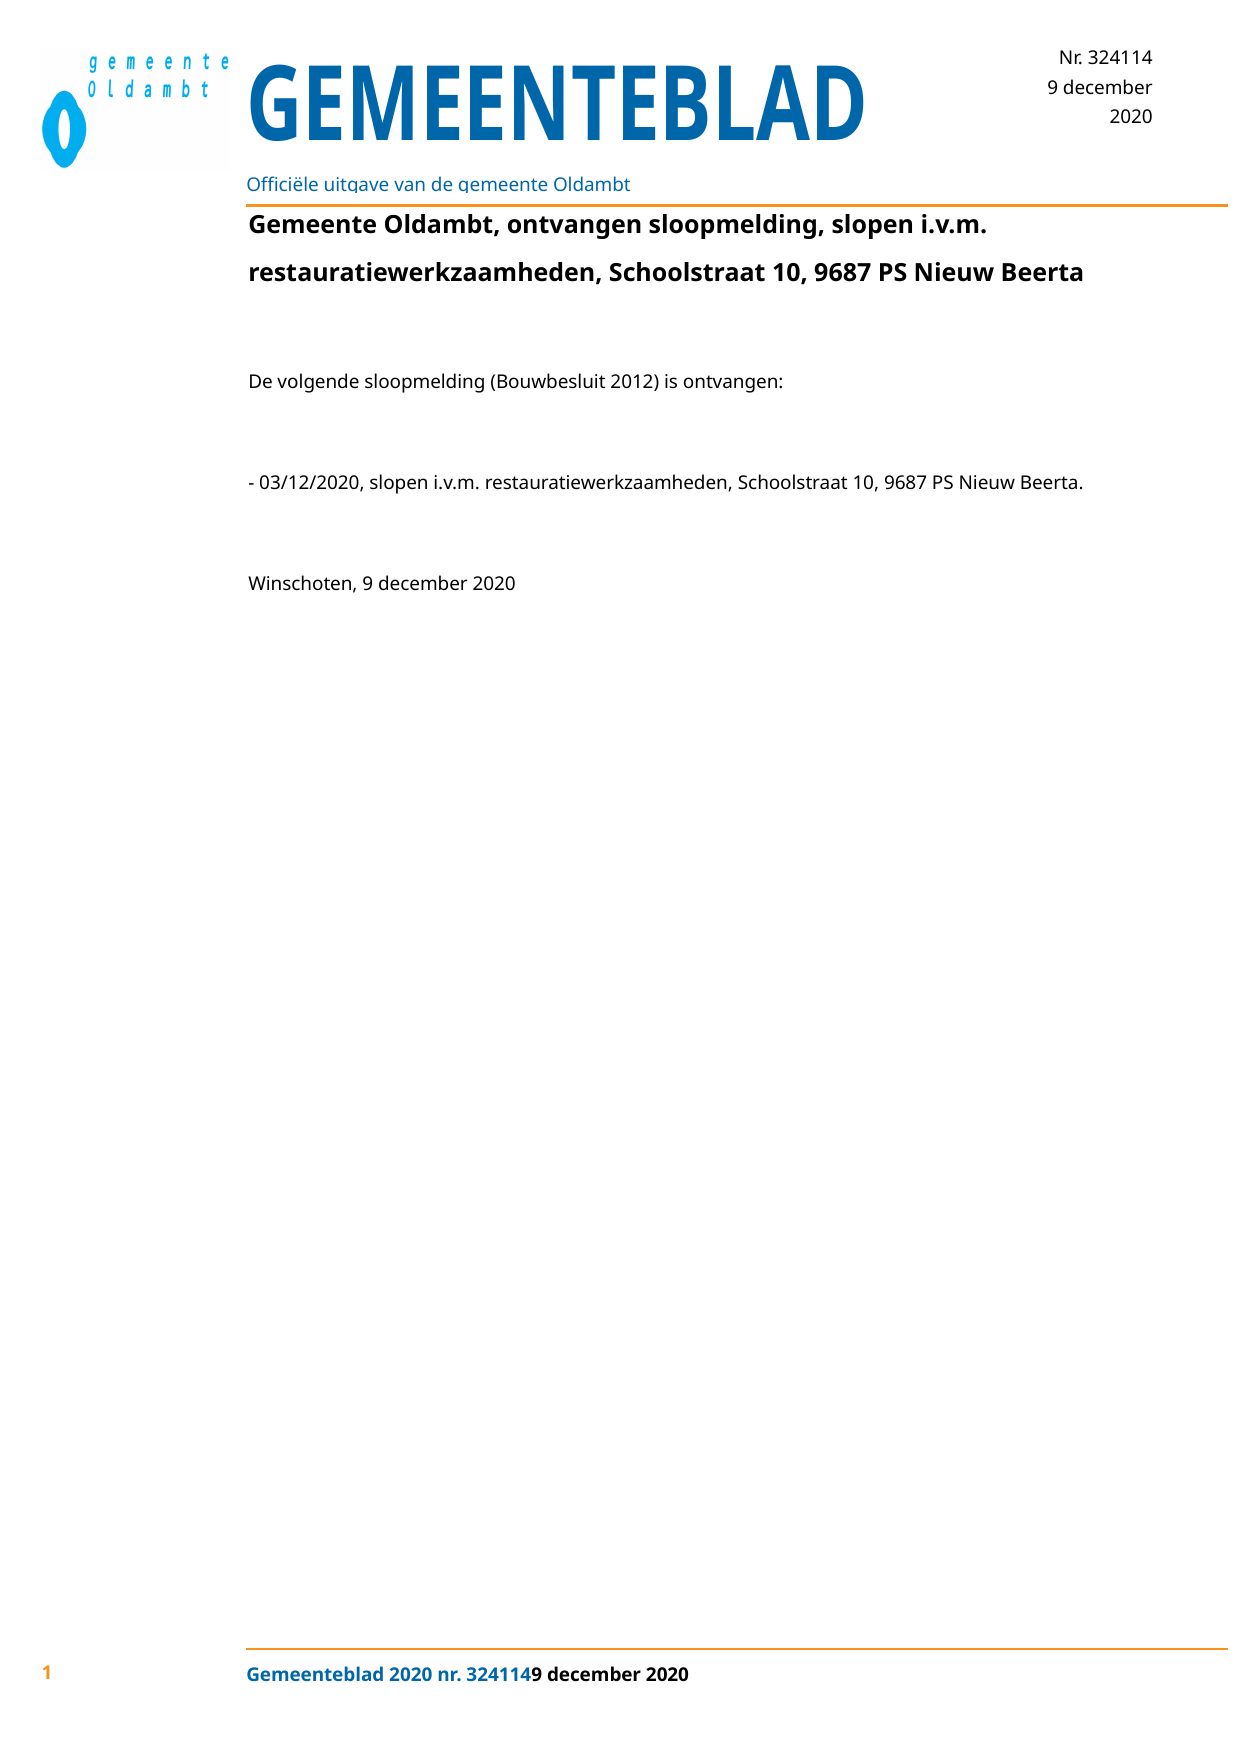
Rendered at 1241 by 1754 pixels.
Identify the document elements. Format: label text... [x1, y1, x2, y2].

text De volgende sloopmelding (Bouwbesluit 2012) is ontvangen: [248, 368, 1152, 394]
text Winschoten, 9 december 2020 [248, 570, 1152, 596]
text - 03/12/2020, slopen i.v.m. restauratiewerkzaamheden, Schoolstraat 10, 9687 PS Nieuw Beerta. [248, 469, 1152, 495]
picture [41, 47, 231, 172]
text Gemeente Oldambt, ontvangen sloopmelding, slopen i.v.m. restauratiewerkzaamheden, Schoolstraat 10, 9687 PS Nieuw Beerta [248, 207, 1152, 288]
